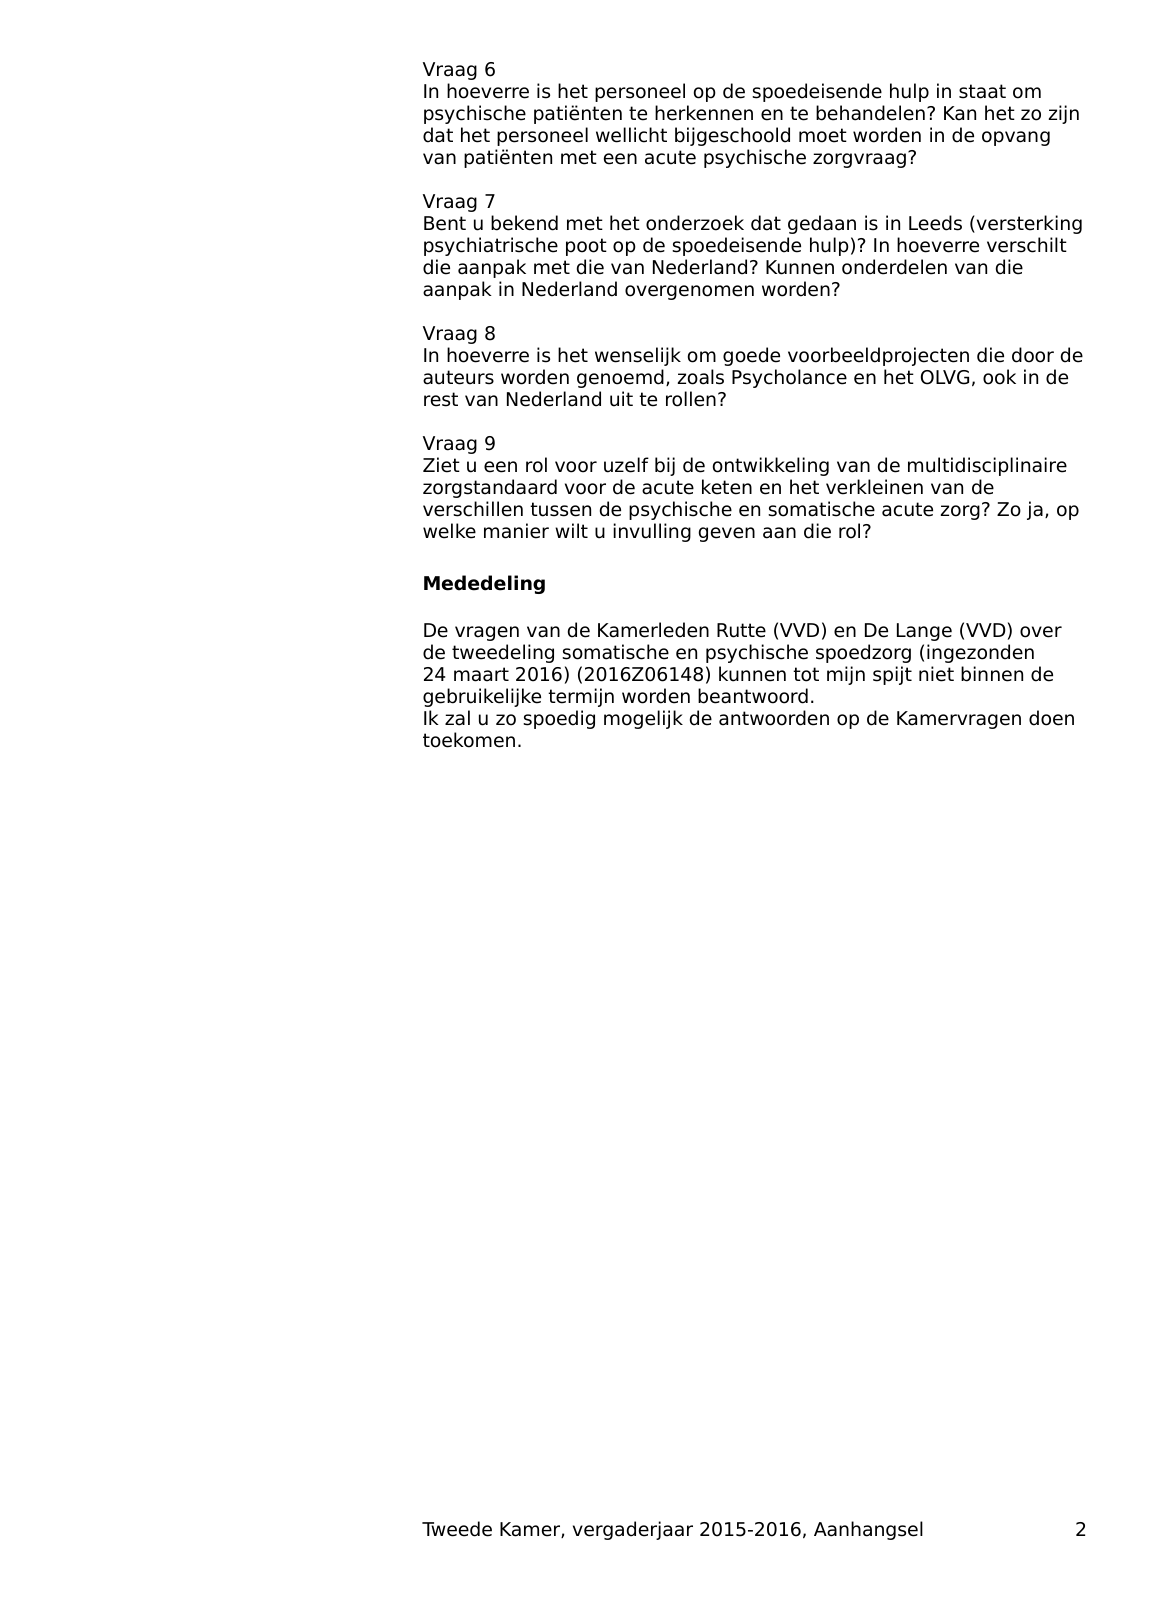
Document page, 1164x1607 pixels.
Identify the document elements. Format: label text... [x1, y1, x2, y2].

text In hoeverre is het wenselijk om goede voorbeeldprojecten die door de auteurs worden genoemd, zoals Psycholance en het OLVG, ook in de rest van Nederland uit te rollen? [422, 345, 1087, 411]
text Ziet u een rol voor uzelf bij de ontwikkeling van de multidisciplinaire zorgstandaard voor de acute keten en het verkleinen van de verschillen tussen de psychische en somatische acute zorg? Zo ja, op welke manier wilt u invulling geven aan die rol? [422, 455, 1087, 543]
text De vragen van de Kamerleden Rutte (VVD) en De Lange (VVD) over de tweedeling somatische en psychische spoedzorg (ingezonden 24 maart 2016) (2016Z06148) kunnen tot mijn spijt niet binnen de gebruikelijke termijn worden beantwoord. [422, 620, 1087, 708]
text Vraag 7 [422, 191, 1087, 213]
text Vraag 9 [422, 433, 1087, 455]
subtitle Mededeling [422, 573, 1087, 595]
text Vraag 6 [422, 59, 1087, 81]
text Ik zal u zo spoedig mogelijk de antwoorden op de Kamervragen doen toekomen. [422, 708, 1087, 752]
text Bent u bekend met het onderzoek dat gedaan is in Leeds (versterking psychiatrische poot op de spoedeisende hulp)? In hoeverre verschilt die aanpak met die van Nederland? Kunnen onderdelen van die aanpak in Nederland overgenomen worden? [422, 213, 1087, 301]
text Vraag 8 [422, 323, 1087, 345]
text In hoeverre is het personeel op de spoedeisende hulp in staat om psychische patiënten te herkennen en te behandelen? Kan het zo zijn dat het personeel wellicht bijgeschoold moet worden in de opvang van patiënten met een acute psychische zorgvraag? [422, 81, 1087, 169]
